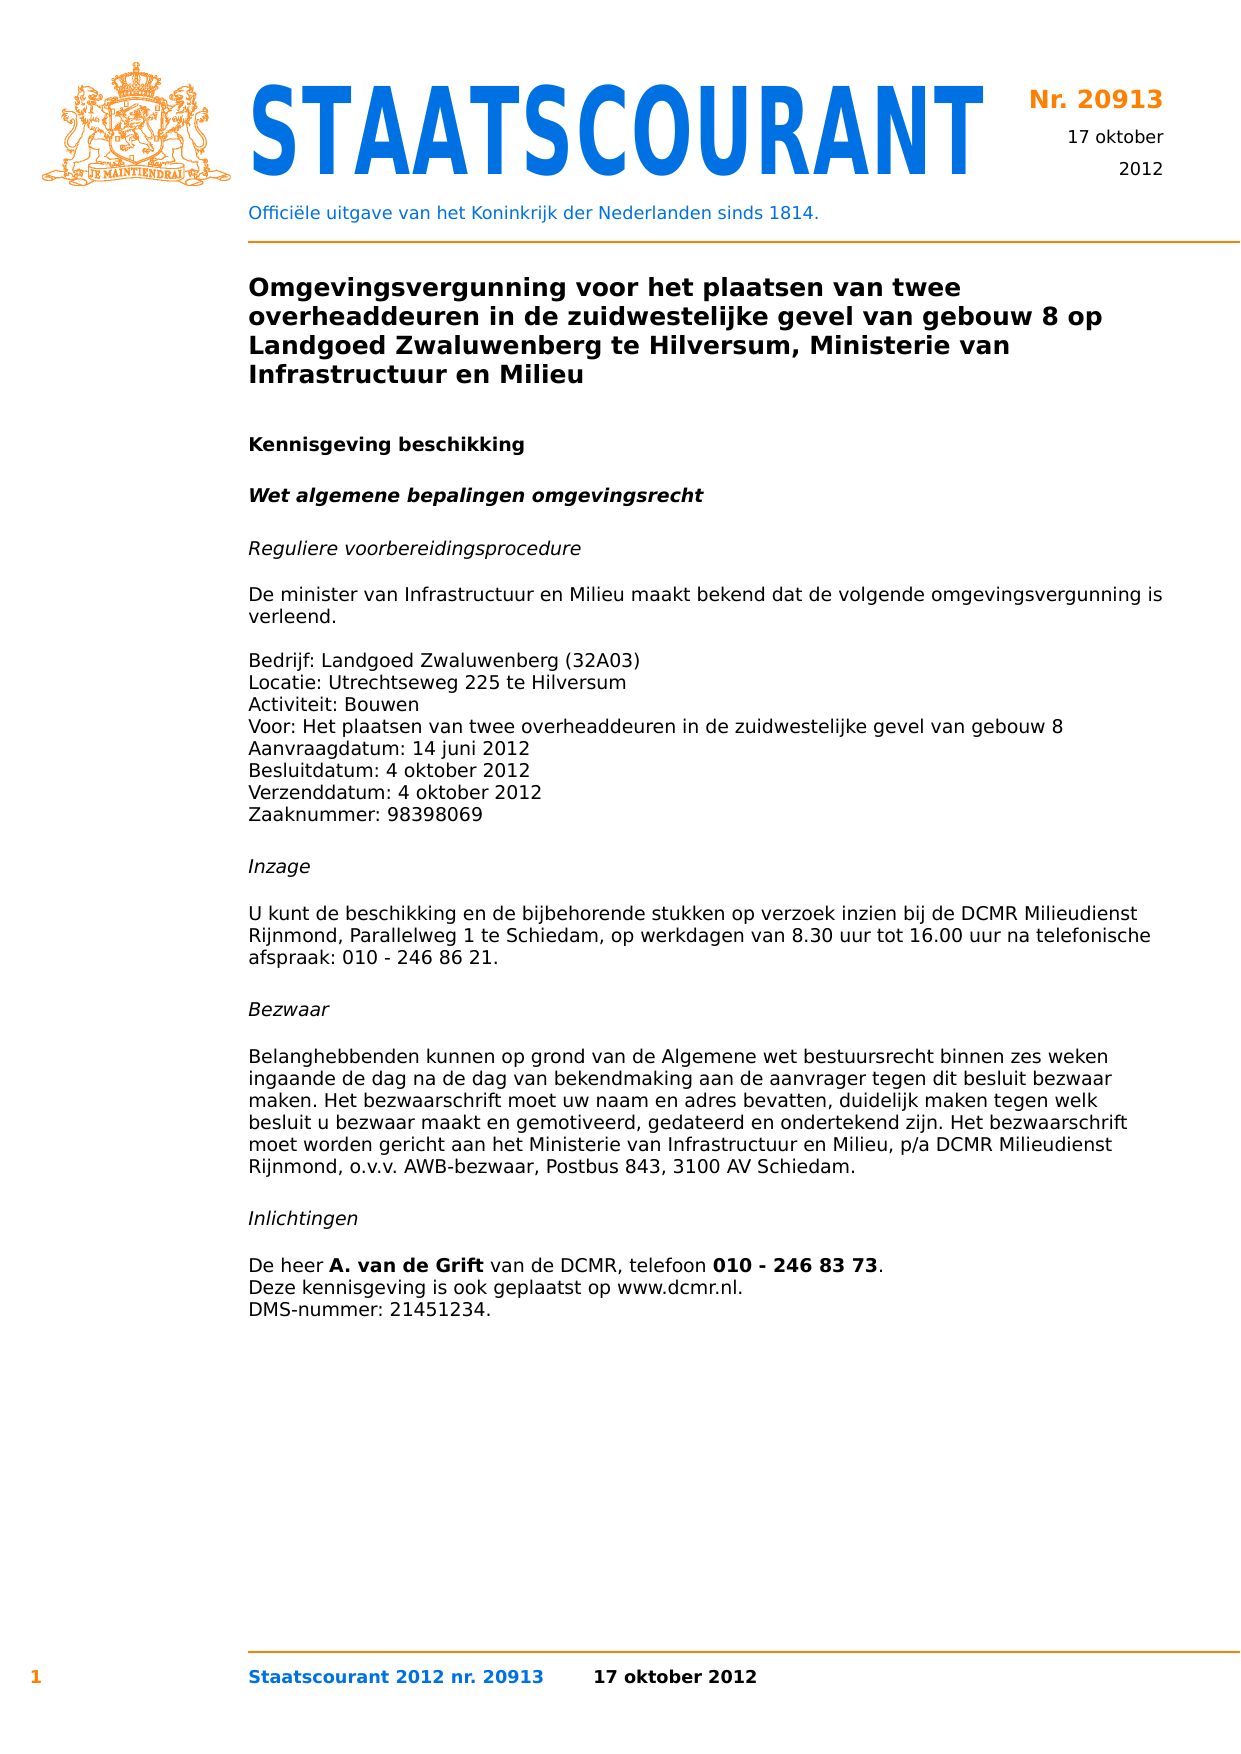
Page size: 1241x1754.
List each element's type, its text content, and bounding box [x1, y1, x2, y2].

text Belanghebbenden kunnen op grond van de Algemene wet bestuursrecht binnen zes weken ingaande de dag na de dag van bekendmaking aan de aanvrager tegen dit besluit bezwaar maken. Het bezwaarschrift moet uw naam en adres bevatten, duidelijk maken tegen welk besluit u bezwaar maakt en gemotiveerd, gedateerd en ondertekend zijn. Het bezwaarschrift moet worden gericht aan het Ministerie van Infrastructuur en Milieu, p/a DCMR Milieudienst Rijnmond, o.v.v. AWB-bezwaar, Postbus 843, 3100 AV Schiedam. [248, 1046, 1163, 1178]
text U kunt de beschikking en de bijbehorende stukken op verzoek inzien bij de DCMR Milieudienst Rijnmond, Parallelweg 1 te Schiedam, op werkdagen van 8.30 uur tot 16.00 uur na telefonische afspraak: 010 - 246 86 21. [248, 903, 1163, 969]
table_header Nr. 20913 [998, 62, 1240, 121]
table_cell 17 oktober [998, 121, 1240, 153]
text Deze kennisgeving is ook geplaatst op www.dcmr.nl. [248, 1277, 1163, 1299]
subtitle Inlichtingen [248, 1208, 1163, 1230]
text De heer A. van de Grift van de DCMR, telefoon 010 - 246 83 73. [248, 1255, 1163, 1277]
subtitle Kennisgeving beschikking [248, 433, 1163, 455]
text DMS-nummer: 21451234. [248, 1299, 1163, 1321]
text Bedrijf: Landgoed Zwaluwenberg (32A03) [248, 650, 1163, 672]
subtitle Omgevingsvergunning voor het plaatsen van twee overheaddeuren in de zuidwestelijke gevel van gebouw 8 op Landgoed Zwaluwenberg te Hilversum, Ministerie van Infrastructuur en Milieu [248, 273, 1163, 390]
subtitle Wet algemene bepalingen omgevingsrecht [248, 485, 1163, 507]
subtitle Inzage [248, 856, 1163, 878]
table_cell Officiële uitgave van het Koninkrijk der Nederlanden sinds 1814. [248, 203, 1240, 241]
text Activiteit: Bouwen [248, 694, 1163, 716]
subtitle Bezwaar [248, 999, 1163, 1021]
text De minister van Infrastructuur en Milieu maakt bekend dat de volgende omgevingsvergunning is verleend. [248, 584, 1163, 628]
table_header [25, 62, 248, 241]
subtitle Reguliere voorbereidingsprocedure [248, 537, 1163, 559]
table_header STAATSCOURANT [248, 62, 998, 203]
text Zaaknummer: 98398069 [248, 804, 1163, 826]
text Voor: Het plaatsen van twee overheaddeuren in de zuidwestelijke gevel van gebouw 8 [248, 716, 1163, 738]
text Locatie: Utrechtseweg 225 te Hilversum [248, 672, 1163, 694]
text Aanvraagdatum: 14 juni 2012 [248, 738, 1163, 760]
text Besluitdatum: 4 oktober 2012 [248, 760, 1163, 782]
text Verzenddatum: 4 oktober 2012 [248, 782, 1163, 804]
table_cell 2012 [998, 153, 1240, 203]
picture [41, 62, 231, 186]
